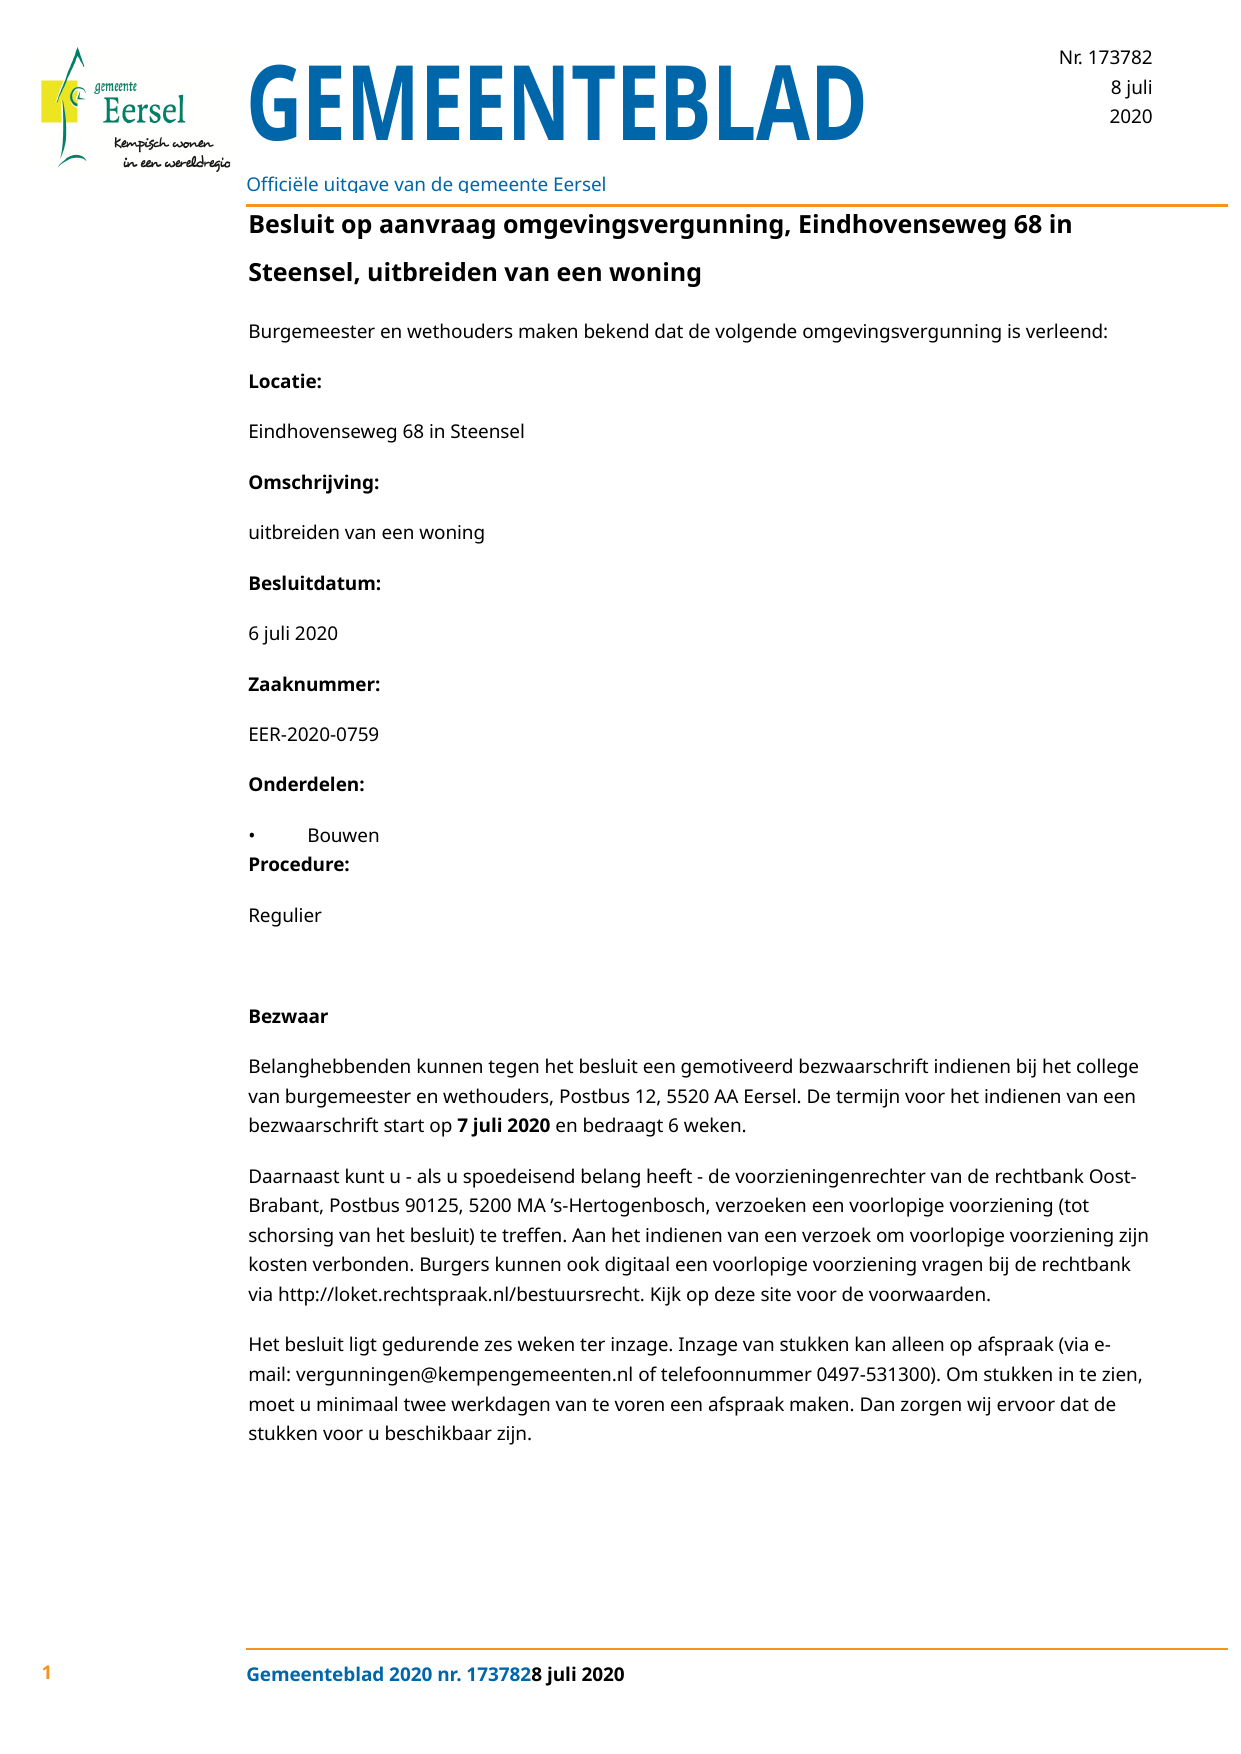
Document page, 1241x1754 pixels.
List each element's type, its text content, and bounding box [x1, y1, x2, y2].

text Locatie: [248, 368, 1152, 394]
text Regulier [248, 902, 1152, 928]
text Besluit op aanvraag omgevingsvergunning, Eindhovenseweg 68 in Steensel, uitbreiden van een woning [248, 207, 1152, 288]
text Onderdelen: [248, 772, 1152, 797]
text Zaaknummer: [248, 671, 1152, 697]
picture [41, 47, 231, 172]
list Bouwen [248, 822, 1152, 848]
text Omschrijving: [248, 469, 1152, 495]
text Daarnaast kunt u - als u spoedeisend belang heeft - de voorzieningenrechter van de rechtbank Oost-Brabant, Postbus 90125, 5200 MA ’s-Hertogenbosch, verzoeken een voorlopige voorziening (tot schorsing van het besluit) te treffen. Aan het indienen van een verzoek om voorlopige voorziening zijn kosten verbonden. Burgers kunnen ook digitaal een voorlopige voorziening vragen bij de rechtbank via http://loket.rechtspraak.nl/bestuursrecht. Kijk op deze site voor de voorwaarden. [248, 1163, 1152, 1307]
text Procedure: [248, 852, 1152, 877]
text Belanghebbenden kunnen tegen het besluit een gemotiveerd bezwaarschrift indienen bij het college van burgemeester en wethouders, Postbus 12, 5520 AA Eersel. De termijn voor het indienen van een bezwaarschrift start op 7 juli 2020 en bedraagt 6 weken. [248, 1053, 1152, 1138]
text 6 juli 2020 [248, 620, 1152, 646]
text EER-2020-0759 [248, 721, 1152, 747]
text uitbreiden van een woning [248, 519, 1152, 545]
text Bezwaar [248, 1003, 1152, 1029]
text Besluitdatum: [248, 570, 1152, 596]
text Eindhovenseweg 68 in Steensel [248, 419, 1152, 444]
text Het besluit ligt gedurende zes weken ter inzage. Inzage van stukken kan alleen op afspraak (via e-mail: vergunningen@kempengemeenten.nl of telefoonnummer 0497-531300). Om stukken in te zien, moet u minimaal twee werkdagen van te voren een afspraak maken. Dan zorgen wij ervoor dat de stukken voor u beschikbaar zijn. [248, 1332, 1152, 1446]
text Burgemeester en wethouders maken bekend dat de volgende omgevingsvergunning is verleend: [248, 318, 1152, 344]
